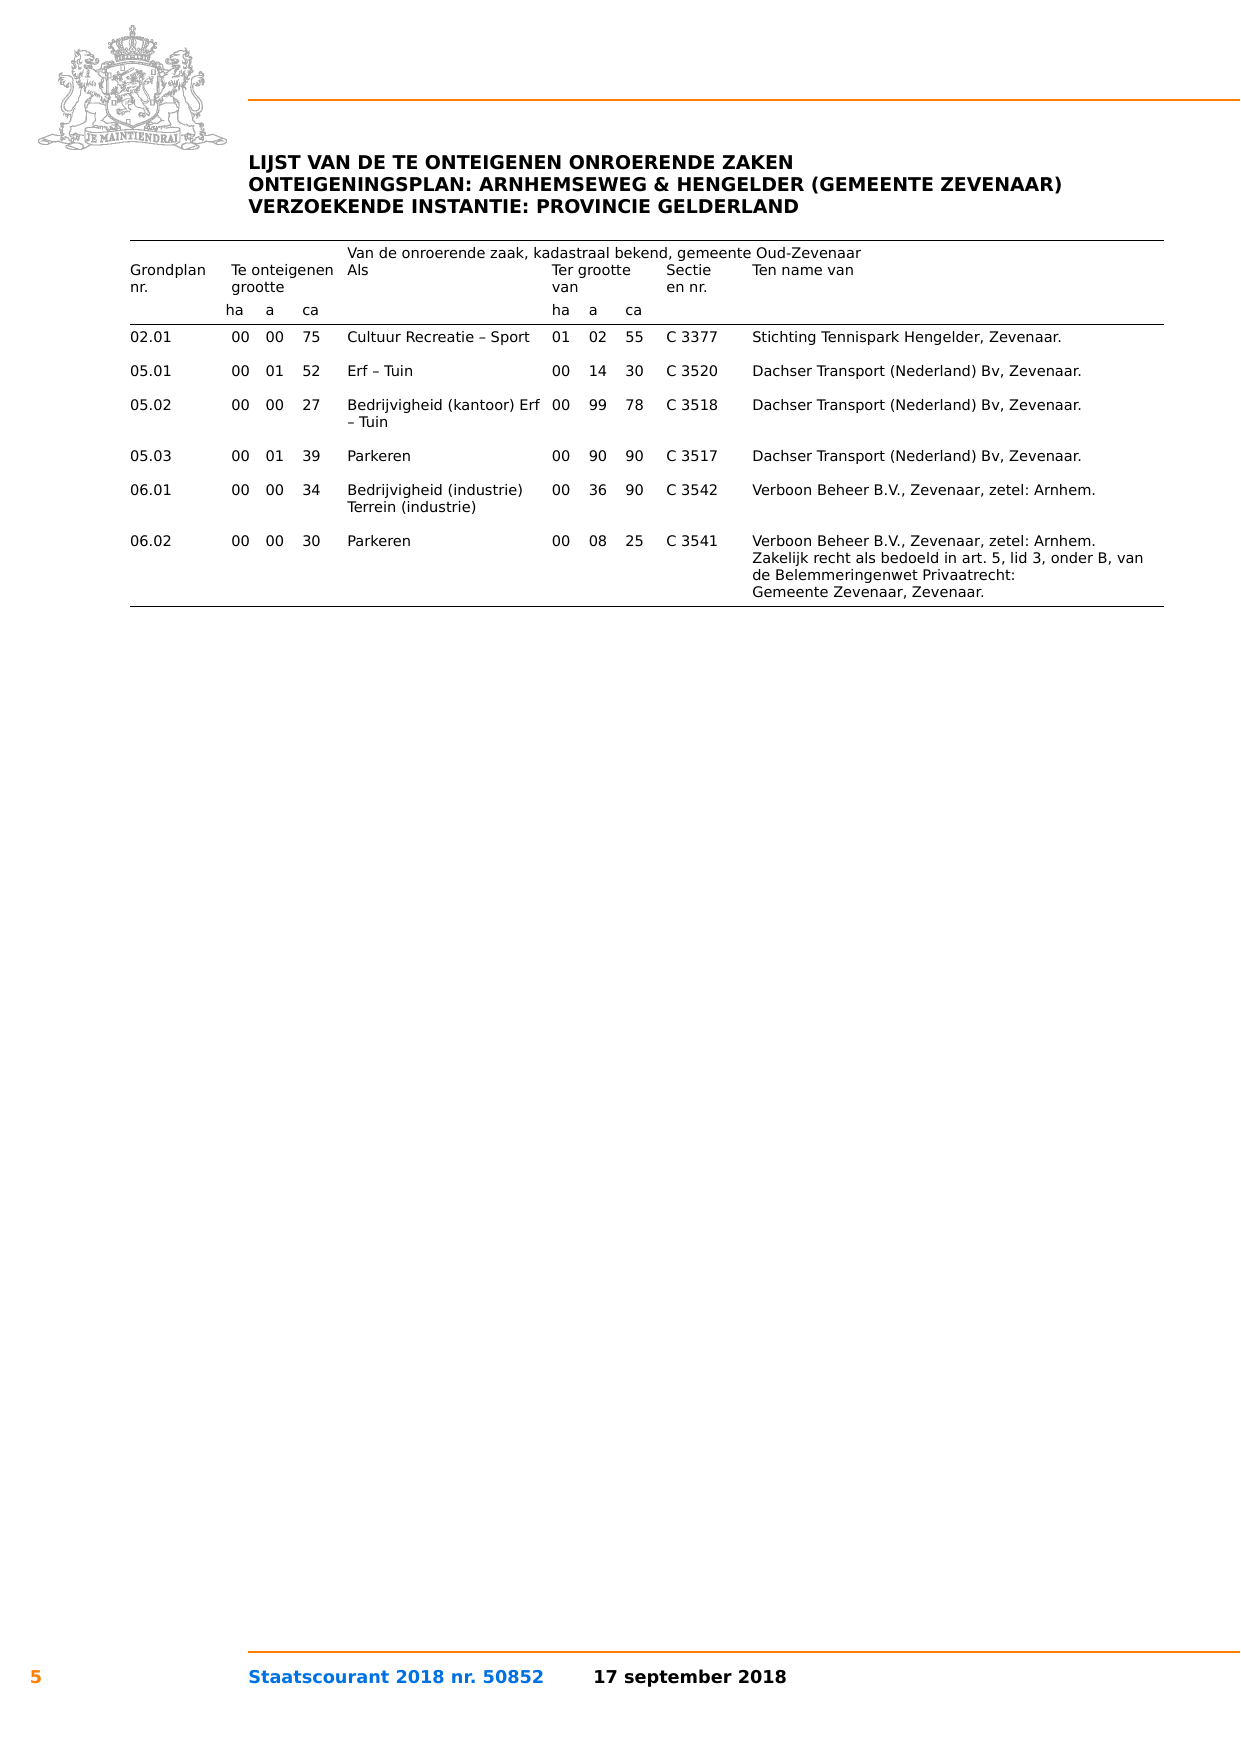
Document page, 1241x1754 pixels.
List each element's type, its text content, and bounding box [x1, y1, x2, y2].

table_cell Verboon Beheer B.V., Zevenaar, zetel: Arnhem. [746, 482, 1163, 516]
table_cell [619, 380, 660, 397]
table_cell 00 [259, 397, 296, 431]
table_cell [259, 346, 296, 363]
table_cell 05.02 [130, 397, 225, 431]
table_cell [225, 431, 259, 448]
text LIJST VAN DE TE ONTEIGENEN ONROERENDE ZAKEN [248, 152, 1163, 174]
table_cell ca [619, 301, 660, 324]
table_cell Sectie en nr. [660, 262, 746, 324]
table_cell [546, 380, 582, 397]
table_cell 00 [546, 397, 582, 431]
table_cell [130, 431, 225, 448]
text ONTEIGENINGSPLAN: ARNHEMSEWEG & HENGELDER (GEMEENTE ZEVENAAR) [248, 174, 1163, 196]
table_cell [746, 380, 1163, 397]
table_cell C 3377 [660, 325, 746, 346]
table_cell 99 [583, 397, 619, 431]
table_cell Te onteigenen grootte [225, 262, 341, 301]
table_cell ca [296, 301, 341, 324]
table_cell [341, 465, 546, 482]
table_cell Dachser Transport (Nederland) Bv, Zevenaar. [746, 397, 1163, 431]
table_cell [225, 346, 259, 363]
table_cell [660, 380, 746, 397]
table_cell [341, 516, 546, 533]
table_cell [130, 516, 225, 533]
table_cell 01 [259, 448, 296, 465]
table_cell [225, 380, 259, 397]
table_cell [546, 346, 582, 363]
table_cell [130, 380, 225, 397]
table_cell [619, 465, 660, 482]
table_cell 02.01 [130, 325, 225, 346]
table_cell 01 [546, 325, 582, 346]
table_cell [546, 431, 582, 448]
table_cell [296, 431, 341, 448]
table_cell [296, 346, 341, 363]
table_cell 90 [583, 448, 619, 465]
table_cell [296, 380, 341, 397]
table_cell 02 [583, 325, 619, 346]
table_cell [583, 431, 619, 448]
table_cell Erf – Tuin [341, 363, 546, 380]
table_cell [259, 465, 296, 482]
table_cell [130, 346, 225, 363]
table_cell 00 [259, 482, 296, 516]
table_cell 00 [546, 533, 582, 606]
table_cell Parkeren [341, 533, 546, 606]
picture [38, 25, 227, 150]
table_cell 14 [583, 363, 619, 380]
table_cell 00 [225, 533, 259, 606]
table_cell Dachser Transport (Nederland) Bv, Zevenaar. [746, 363, 1163, 380]
table_cell [225, 465, 259, 482]
table_cell 06.01 [130, 482, 225, 516]
table_cell Dachser Transport (Nederland) Bv, Zevenaar. [746, 448, 1163, 465]
table_cell 00 [546, 363, 582, 380]
table_cell C 3518 [660, 397, 746, 431]
table_cell 00 [225, 363, 259, 380]
table_cell Als [341, 262, 546, 324]
table_cell Verboon Beheer B.V., Zevenaar, zetel: Arnhem. Zakelijk recht als bedoeld in art. 5, lid 3, onder B, van de Belemmeringenwet Privaatrecht: Gemeente Zevenaar, Zevenaar. [746, 533, 1163, 606]
table_cell 08 [583, 533, 619, 606]
table_cell Grondplan nr. [130, 262, 225, 324]
table_cell [619, 346, 660, 363]
table_cell 39 [296, 448, 341, 465]
table_cell 90 [619, 482, 660, 516]
table_cell [583, 516, 619, 533]
table_cell 00 [225, 325, 259, 346]
table_cell 00 [225, 397, 259, 431]
table_cell [341, 380, 546, 397]
table_cell 25 [619, 533, 660, 606]
table_cell a [259, 301, 296, 324]
table_cell 34 [296, 482, 341, 516]
table_cell [259, 516, 296, 533]
table_cell Bedrijvigheid (kantoor) Erf – Tuin [341, 397, 546, 431]
table_cell [583, 380, 619, 397]
table_cell 75 [296, 325, 341, 346]
table_cell [296, 465, 341, 482]
table_cell Ten name van [746, 262, 1163, 324]
table_cell [583, 346, 619, 363]
table_cell 00 [259, 533, 296, 606]
table_cell [546, 465, 582, 482]
table_cell 00 [259, 325, 296, 346]
table_cell Cultuur Recreatie – Sport [341, 325, 546, 346]
table_cell [619, 431, 660, 448]
table_cell 36 [583, 482, 619, 516]
table_cell 00 [546, 448, 582, 465]
table_cell 30 [296, 533, 341, 606]
table_cell 55 [619, 325, 660, 346]
table_cell ha [546, 301, 582, 324]
table_cell [746, 431, 1163, 448]
table_cell [746, 346, 1163, 363]
table_cell ha [225, 301, 259, 324]
table_cell 00 [225, 448, 259, 465]
table_cell 05.01 [130, 363, 225, 380]
table_header [130, 241, 341, 262]
table_cell [583, 465, 619, 482]
table_cell [746, 516, 1163, 533]
table_cell [130, 465, 225, 482]
table_cell a [583, 301, 619, 324]
table_cell [746, 465, 1163, 482]
table_cell 01 [259, 363, 296, 380]
table_cell 27 [296, 397, 341, 431]
table_cell [660, 465, 746, 482]
table_header Van de onroerende zaak, kadastraal bekend, gemeente Oud-Zevenaar [341, 241, 1163, 262]
table_cell Ter grootte van [546, 262, 660, 301]
table_cell 05.03 [130, 448, 225, 465]
table_cell C 3517 [660, 448, 746, 465]
table_cell Stichting Tennispark Hengelder, Zevenaar. [746, 325, 1163, 346]
table_cell [296, 516, 341, 533]
table_cell [341, 346, 546, 363]
table_cell 06.02 [130, 533, 225, 606]
table_cell [660, 516, 746, 533]
table_cell C 3520 [660, 363, 746, 380]
text VERZOEKENDE INSTANTIE: PROVINCIE GELDERLAND [248, 196, 1163, 218]
table_cell Parkeren [341, 448, 546, 465]
table_cell 00 [546, 482, 582, 516]
table_cell [619, 516, 660, 533]
table_cell 00 [225, 482, 259, 516]
table_cell [546, 516, 582, 533]
table_cell 52 [296, 363, 341, 380]
table_cell C 3542 [660, 482, 746, 516]
table_cell 30 [619, 363, 660, 380]
table_cell [259, 380, 296, 397]
table_cell 78 [619, 397, 660, 431]
table_cell [259, 431, 296, 448]
table_cell 90 [619, 448, 660, 465]
table_cell [660, 431, 746, 448]
table_cell C 3541 [660, 533, 746, 606]
table_cell Bedrijvigheid (industrie) Terrein (industrie) [341, 482, 546, 516]
table_cell [660, 346, 746, 363]
table_cell [341, 431, 546, 448]
table_cell [225, 516, 259, 533]
